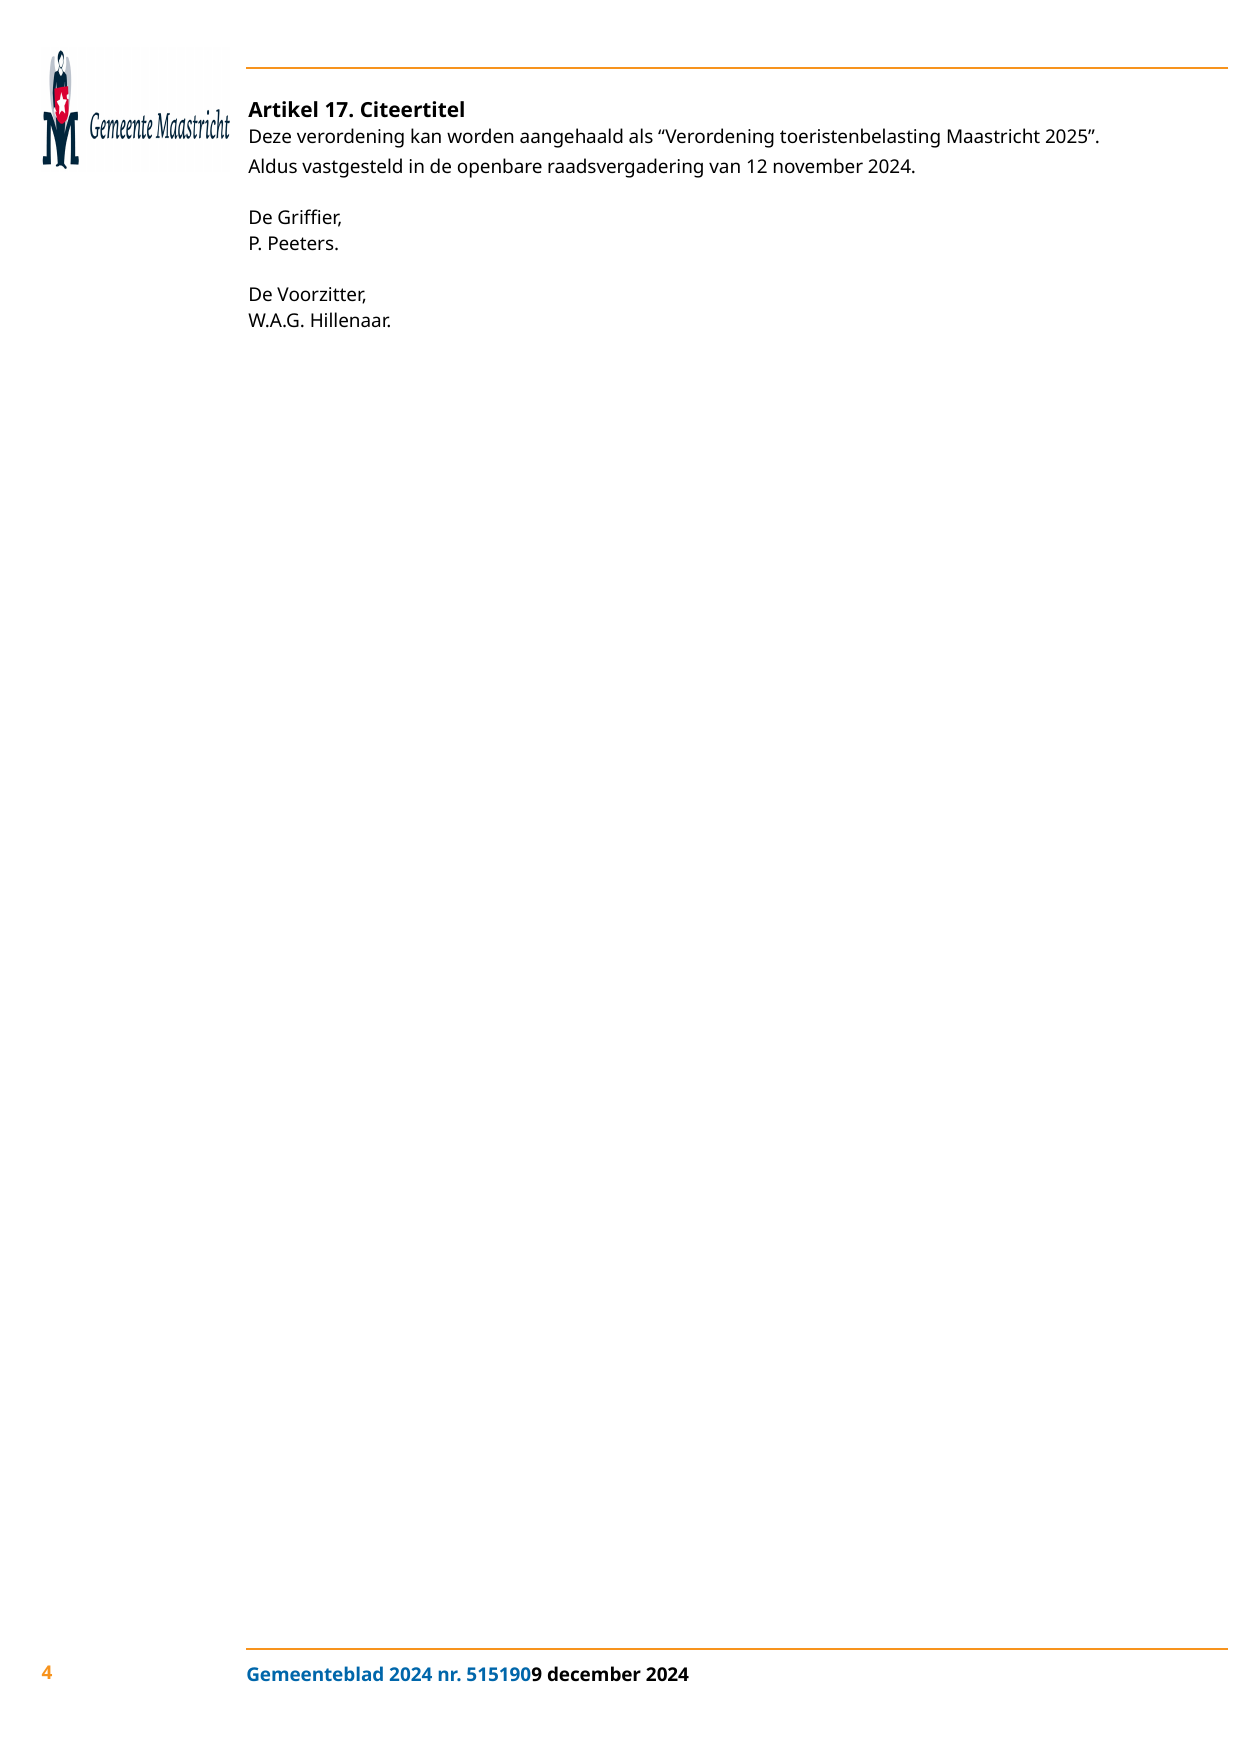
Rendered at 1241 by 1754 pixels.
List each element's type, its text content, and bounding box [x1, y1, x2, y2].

text De Voorzitter, [248, 281, 1152, 307]
text W.A.G. Hillenaar. [248, 307, 1152, 333]
text Aldus vastgesteld in de openbare raadsvergadering van 12 november 2024. [248, 153, 1152, 178]
text De Griffier, [248, 204, 1152, 230]
text P. Peeters. [248, 230, 1152, 256]
text Deze verordening kan worden aangehaald als “Verordening toeristenbelasting Maastricht 2025”. [248, 123, 1152, 149]
picture [41, 47, 231, 172]
text Artikel 17. Citeertitel [248, 95, 1152, 123]
